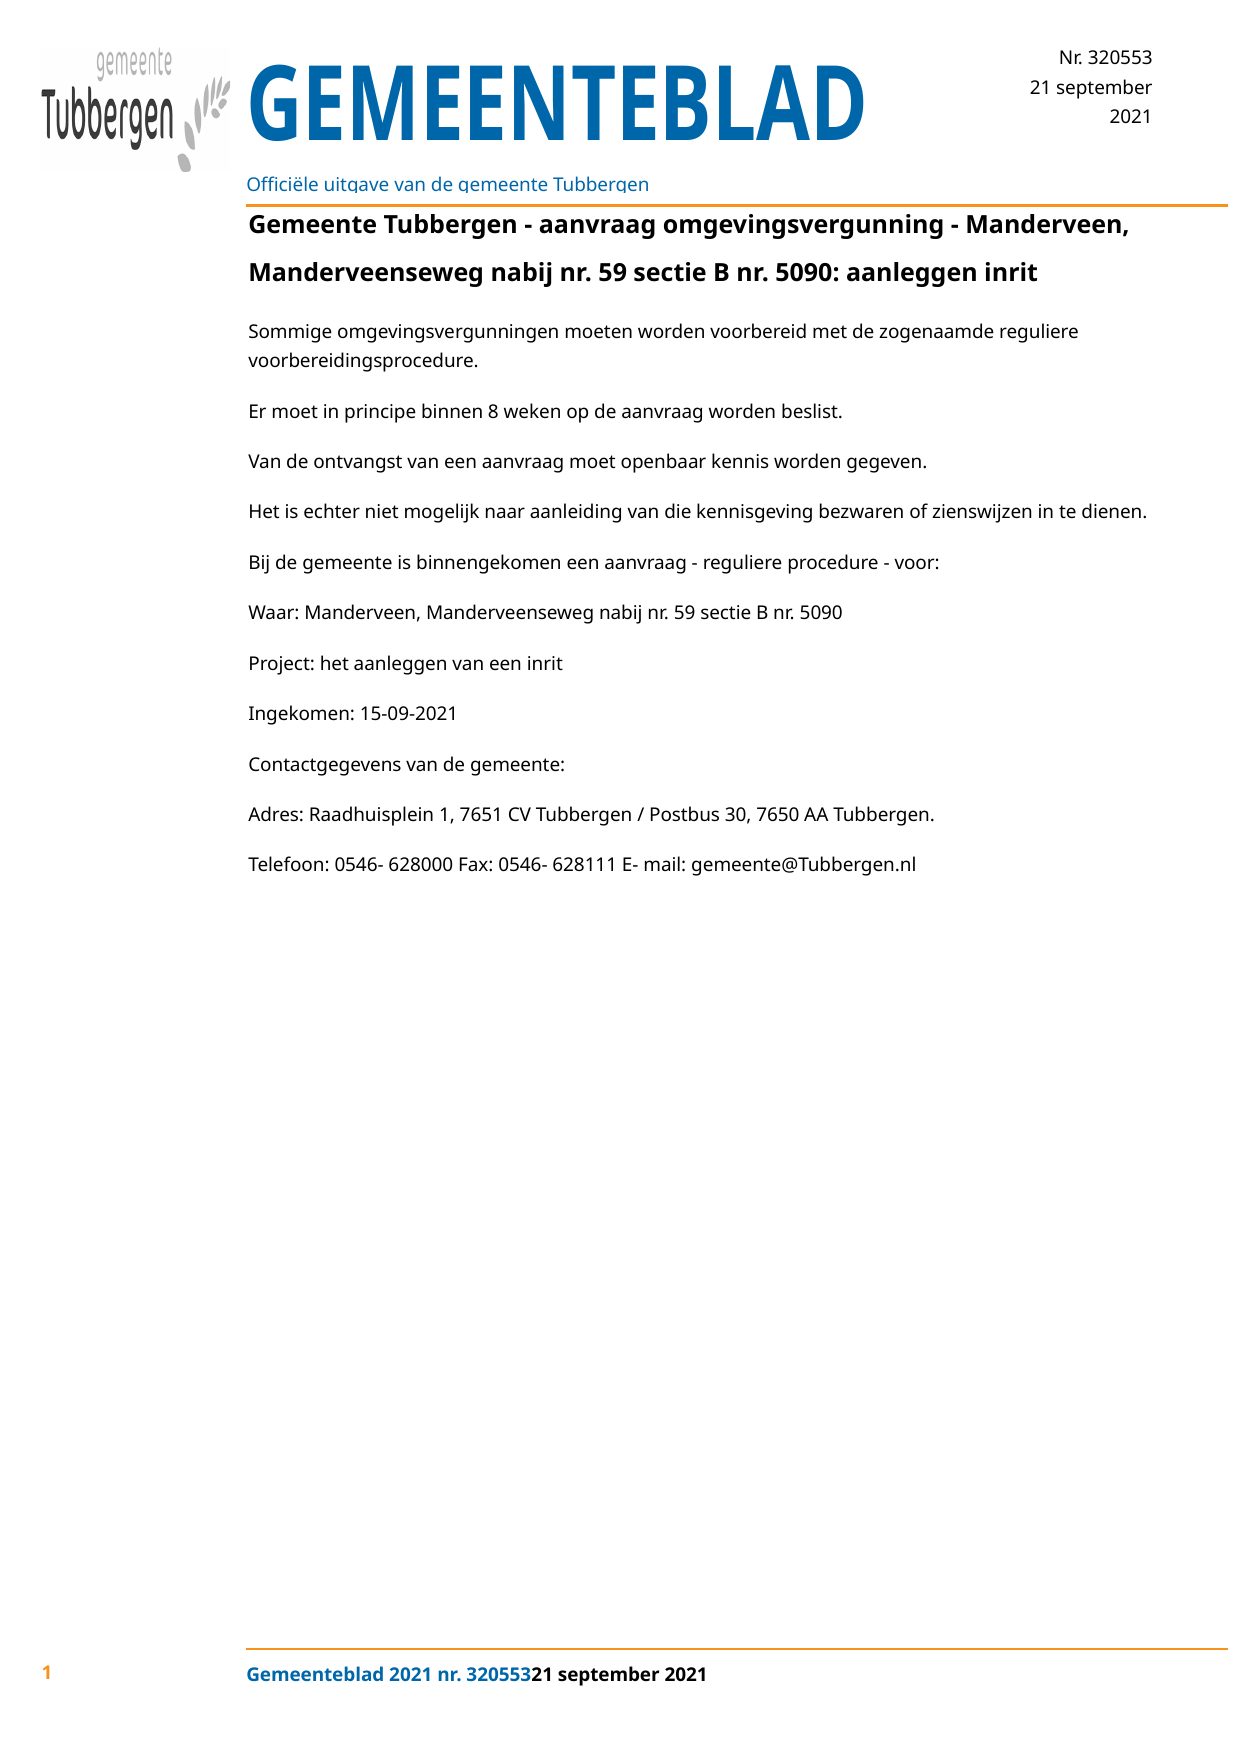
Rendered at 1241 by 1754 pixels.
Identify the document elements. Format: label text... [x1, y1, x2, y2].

text Contactgegevens van de gemeente: [248, 751, 1152, 777]
picture [41, 47, 231, 172]
text Adres: Raadhuisplein 1, 7651 CV Tubbergen / Postbus 30, 7650 AA Tubbergen. [248, 801, 1152, 827]
text Het is echter niet mogelijk naar aanleiding van die kennisgeving bezwaren of zienswijzen in te dienen. [248, 499, 1152, 524]
text Bij de gemeente is binnengekomen een aanvraag - reguliere procedure - voor: [248, 549, 1152, 575]
text Waar: Manderveen, Manderveenseweg nabij nr. 59 sectie B nr. 5090 [248, 599, 1152, 625]
text Van de ontvangst van een aanvraag moet openbaar kennis worden gegeven. [248, 448, 1152, 474]
text Er moet in principe binnen 8 weken op de aanvraag worden beslist. [248, 398, 1152, 424]
text Project: het aanleggen van een inrit [248, 650, 1152, 676]
text Ingekomen: 15-09-2021 [248, 700, 1152, 726]
text Sommige omgevingsvergunningen moeten worden voorbereid met de zogenaamde reguliere voorbereidingsprocedure. [248, 318, 1152, 373]
text Gemeente Tubbergen - aanvraag omgevingsvergunning - Manderveen, Manderveenseweg nabij nr. 59 sectie B nr. 5090: aanleggen inrit [248, 207, 1152, 288]
text Telefoon: 0546- 628000 Fax: 0546- 628111 E- mail: gemeente@Tubbergen.nl [248, 852, 1152, 877]
